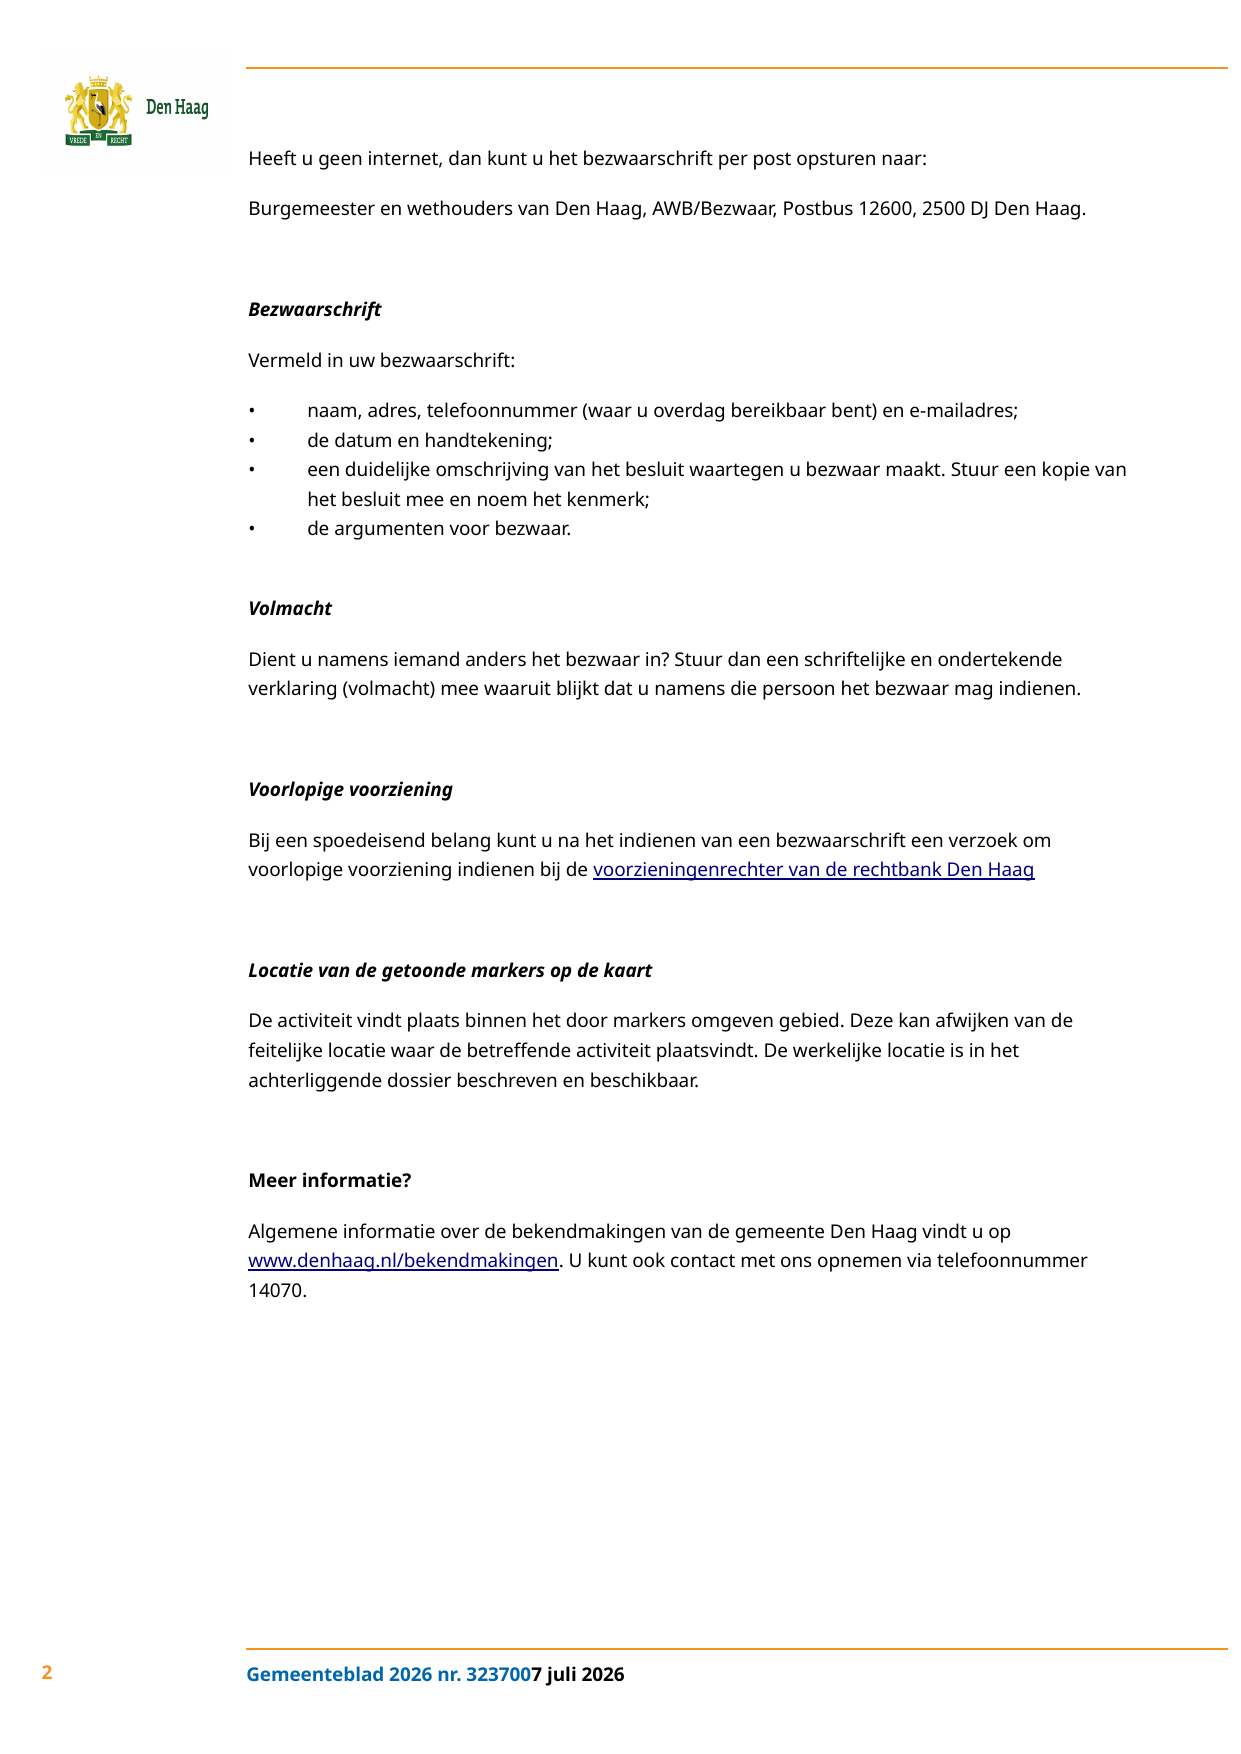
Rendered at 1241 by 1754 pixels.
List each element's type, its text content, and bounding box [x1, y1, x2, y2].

picture [41, 47, 231, 172]
text Algemene informatie over de bekendmakingen van de gemeente Den Haag vindt u op www.denhaag.nl/bekendmakingen. U kunt ook contact met ons opnemen via telefoonnummer 14070. [248, 1218, 1152, 1303]
list de datum en handtekening; [248, 427, 1152, 453]
text De activiteit vindt plaats binnen het door markers omgeven gebied. Deze kan afwijken van de feitelijke locatie waar de betreffende activiteit plaatsvindt. De werkelijke locatie is in het achterliggende dossier beschreven en beschikbaar. [248, 1008, 1152, 1093]
list een duidelijke omschrijving van het besluit waartegen u bezwaar maakt. Stuur een kopie van het besluit mee en noem het kenmerk; [248, 456, 1152, 512]
text Meer informatie? [248, 1168, 1152, 1193]
text Bij een spoedeisend belang kunt u na het indienen van een bezwaarschrift een verzoek om voorlopige voorziening indienen bij de voorzieningenrechter van de rechtbank Den Haag [248, 827, 1152, 882]
text Burgemeester en wethouders van Den Haag, AWB/Bezwaar, Postbus 12600, 2500 DJ Den Haag. [248, 196, 1152, 221]
text Vermeld in uw bezwaarschrift: [248, 347, 1152, 373]
text Dient u namens iemand anders het bezwaar in? Stuur dan een schriftelijke en ondertekende verklaring (volmacht) mee waaruit blijkt dat u namens die persoon het bezwaar mag indienen. [248, 646, 1152, 701]
text Volmacht [248, 596, 1152, 621]
list de argumenten voor bezwaar. [248, 516, 1152, 541]
text Heeft u geen internet, dan kunt u het bezwaarschrift per post opsturen naar: [248, 145, 1152, 171]
text Locatie van de getoonde markers op de kaart [248, 957, 1152, 983]
text Voorlopige voorziening [248, 776, 1152, 802]
text Bezwaarschrift [248, 296, 1152, 322]
list naam, adres, telefoonnummer (waar u overdag bereikbaar bent) en e-mailadres; [248, 397, 1152, 423]
